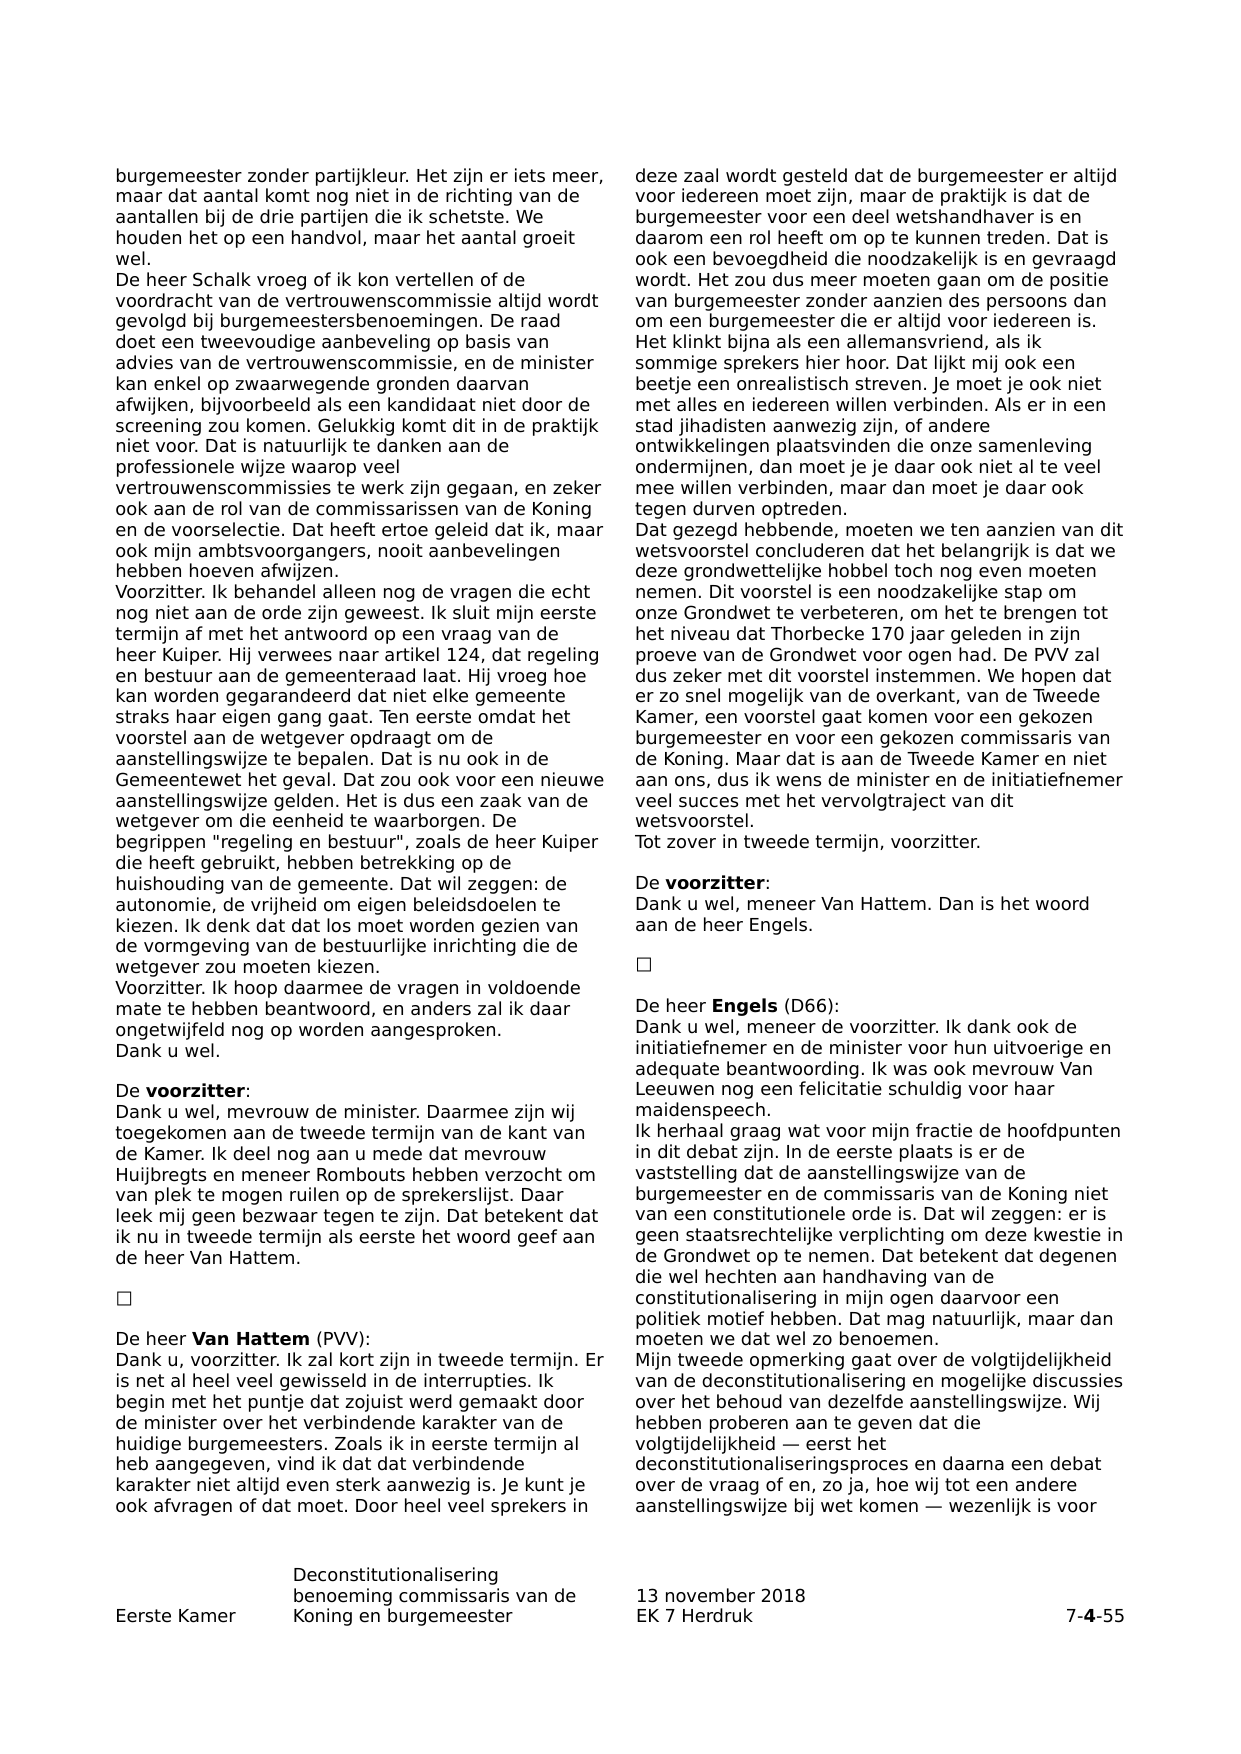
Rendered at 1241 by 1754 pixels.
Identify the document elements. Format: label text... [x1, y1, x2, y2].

text Tot zover in tweede termijn, voorzitter. [635, 832, 1125, 853]
text Dank u, voorzitter. Ik zal kort zijn in tweede termijn. Er is net al heel veel gewisseld in de interrupties. Ik begin met het puntje dat zojuist werd gemaakt door de minister over het verbindende karakter van de huidige burgemeesters. Zoals ik in eerste termijn al heb aangegeven, vind ik dat dat verbindende karakter niet altijd even sterk aanwezig is. Je kunt je ook afvragen of dat moet. Door heel veel sprekers in [115, 1350, 605, 1517]
text burgemeester zonder partijkleur. Het zijn er iets meer, maar dat aantal komt nog niet in de richting van de aantallen bij de drie partijen die ik schetste. We houden het op een handvol, maar het aantal groeit wel. [115, 165, 605, 269]
text De heer Van Hattem (PVV): [115, 1329, 605, 1350]
text Dat gezegd hebbende, moeten we ten aanzien van dit wetsvoorstel concluderen dat het belangrijk is dat we deze grondwettelijke hobbel toch nog even moeten nemen. Dit voorstel is een noodzakelijke stap om onze Grondwet te verbeteren, om het te brengen tot het niveau dat Thorbecke 170 jaar geleden in zijn proeve van de Grondwet voor ogen had. De PVV zal dus zeker met dit voorstel instemmen. We hopen dat er zo snel mogelijk van de overkant, van de Tweede Kamer, een voorstel gaat komen voor een gekozen burgemeester en voor een gekozen commissaris van de Koning. Maar dat is aan de Tweede Kamer en niet aan ons, dus ik wens de minister en de initiatiefnemer veel succes met het vervolgtraject van dit wetsvoorstel. [635, 519, 1125, 832]
text Dank u wel. [115, 1040, 605, 1061]
text De voorzitter: [635, 873, 1125, 893]
text De heer Engels (D66): [635, 996, 1125, 1017]
text ⬜ [115, 1288, 605, 1309]
text Voorzitter. Ik behandel alleen nog de vragen die echt nog niet aan de orde zijn geweest. Ik sluit mijn eerste termijn af met het antwoord op een vraag van de heer Kuiper. Hij verwees naar artikel 124, dat regeling en bestuur aan de gemeenteraad laat. Hij vroeg hoe kan worden gegarandeerd dat niet elke gemeente straks haar eigen gang gaat. Ten eerste omdat het voorstel aan de wetgever opdraagt om de aanstellingswijze te bepalen. Dat is nu ook in de Gemeentewet het geval. Dat zou ook voor een nieuwe aanstellingswijze gelden. Het is dus een zaak van de wetgever om die eenheid te waarborgen. De begrippen "regeling en bestuur", zoals de heer Kuiper die heeft gebruikt, hebben betrekking op de huishouding van de gemeente. Dat wil zeggen: de autonomie, de vrijheid om eigen beleidsdoelen te kiezen. Ik denk dat dat los moet worden gezien van de vormgeving van de bestuurlijke inrichting die de wetgever zou moeten kiezen. [115, 582, 605, 978]
text ⬜ [635, 955, 1125, 976]
text De heer Schalk vroeg of ik kon vertellen of de voordracht van de vertrouwenscommissie altijd wordt gevolgd bij burgemeestersbenoemingen. De raad doet een tweevoudige aanbeveling op basis van advies van de vertrouwenscommissie, en de minister kan enkel op zwaarwegende gronden daarvan afwijken, bijvoorbeeld als een kandidaat niet door de screening zou komen. Gelukkig komt dit in de praktijk niet voor. Dat is natuurlijk te danken aan de professionele wijze waarop veel vertrouwenscommissies te werk zijn gegaan, en zeker ook aan de rol van de commissarissen van de Koning en de voorselectie. Dat heeft ertoe geleid dat ik, maar ook mijn ambtsvoorgangers, nooit aanbevelingen hebben hoeven afwijzen. [115, 269, 605, 582]
text Dank u wel, meneer de voorzitter. Ik dank ook de initiatiefnemer en de minister voor hun uitvoerige en adequate beantwoording. Ik was ook mevrouw Van Leeuwen nog een felicitatie schuldig voor haar maidenspeech. [635, 1017, 1125, 1121]
text De voorzitter: [115, 1081, 605, 1102]
text Mijn tweede opmerking gaat over de volgtijdelijkheid van de deconstitutionalisering en mogelijke discussies over het behoud van dezelfde aanstellingswijze. Wij hebben proberen aan te geven dat die volgtijdelijkheid — eerst het deconstitutionaliseringsproces en daarna een debat over de vraag of en, zo ja, hoe wij tot een andere aanstellingswijze bij wet komen — wezenlijk is voor [635, 1350, 1125, 1517]
text Voorzitter. Ik hoop daarmee de vragen in voldoende mate te hebben beantwoord, en anders zal ik daar ongetwijfeld nog op worden aangesproken. [115, 978, 605, 1040]
text Dank u wel, meneer Van Hattem. Dan is het woord aan de heer Engels. [635, 893, 1125, 935]
text deze zaal wordt gesteld dat de burgemeester er altijd voor iedereen moet zijn, maar de praktijk is dat de burgemeester voor een deel wetshandhaver is en daarom een rol heeft om op te kunnen treden. Dat is ook een bevoegdheid die noodzakelijk is en gevraagd wordt. Het zou dus meer moeten gaan om de positie van burgemeester zonder aanzien des persoons dan om een burgemeester die er altijd voor iedereen is. Het klinkt bijna als een allemansvriend, als ik sommige sprekers hier hoor. Dat lijkt mij ook een beetje een onrealistisch streven. Je moet je ook niet met alles en iedereen willen verbinden. Als er in een stad jihadisten aanwezig zijn, of andere ontwikkelingen plaatsvinden die onze samenleving ondermijnen, dan moet je je daar ook niet al te veel mee willen verbinden, maar dan moet je daar ook tegen durven optreden. [635, 165, 1125, 519]
text Dank u wel, mevrouw de minister. Daarmee zijn wij toegekomen aan de tweede termijn van de kant van de Kamer. Ik deel nog aan u mede dat mevrouw Huijbregts en meneer Rombouts hebben verzocht om van plek te mogen ruilen op de sprekerslijst. Daar leek mij geen bezwaar tegen te zijn. Dat betekent dat ik nu in tweede termijn als eerste het woord geef aan de heer Van Hattem. [115, 1102, 605, 1268]
text Ik herhaal graag wat voor mijn fractie de hoofdpunten in dit debat zijn. In de eerste plaats is er de vaststelling dat de aanstellingswijze van de burgemeester en de commissaris van de Koning niet van een constitutionele orde is. Dat wil zeggen: er is geen staatsrechtelijke verplichting om deze kwestie in de Grondwet op te nemen. Dat betekent dat degenen die wel hechten aan handhaving van de constitutionalisering in mijn ogen daarvoor een politiek motief hebben. Dat mag natuurlijk, maar dan moeten we dat wel zo benoemen. [635, 1121, 1125, 1350]
